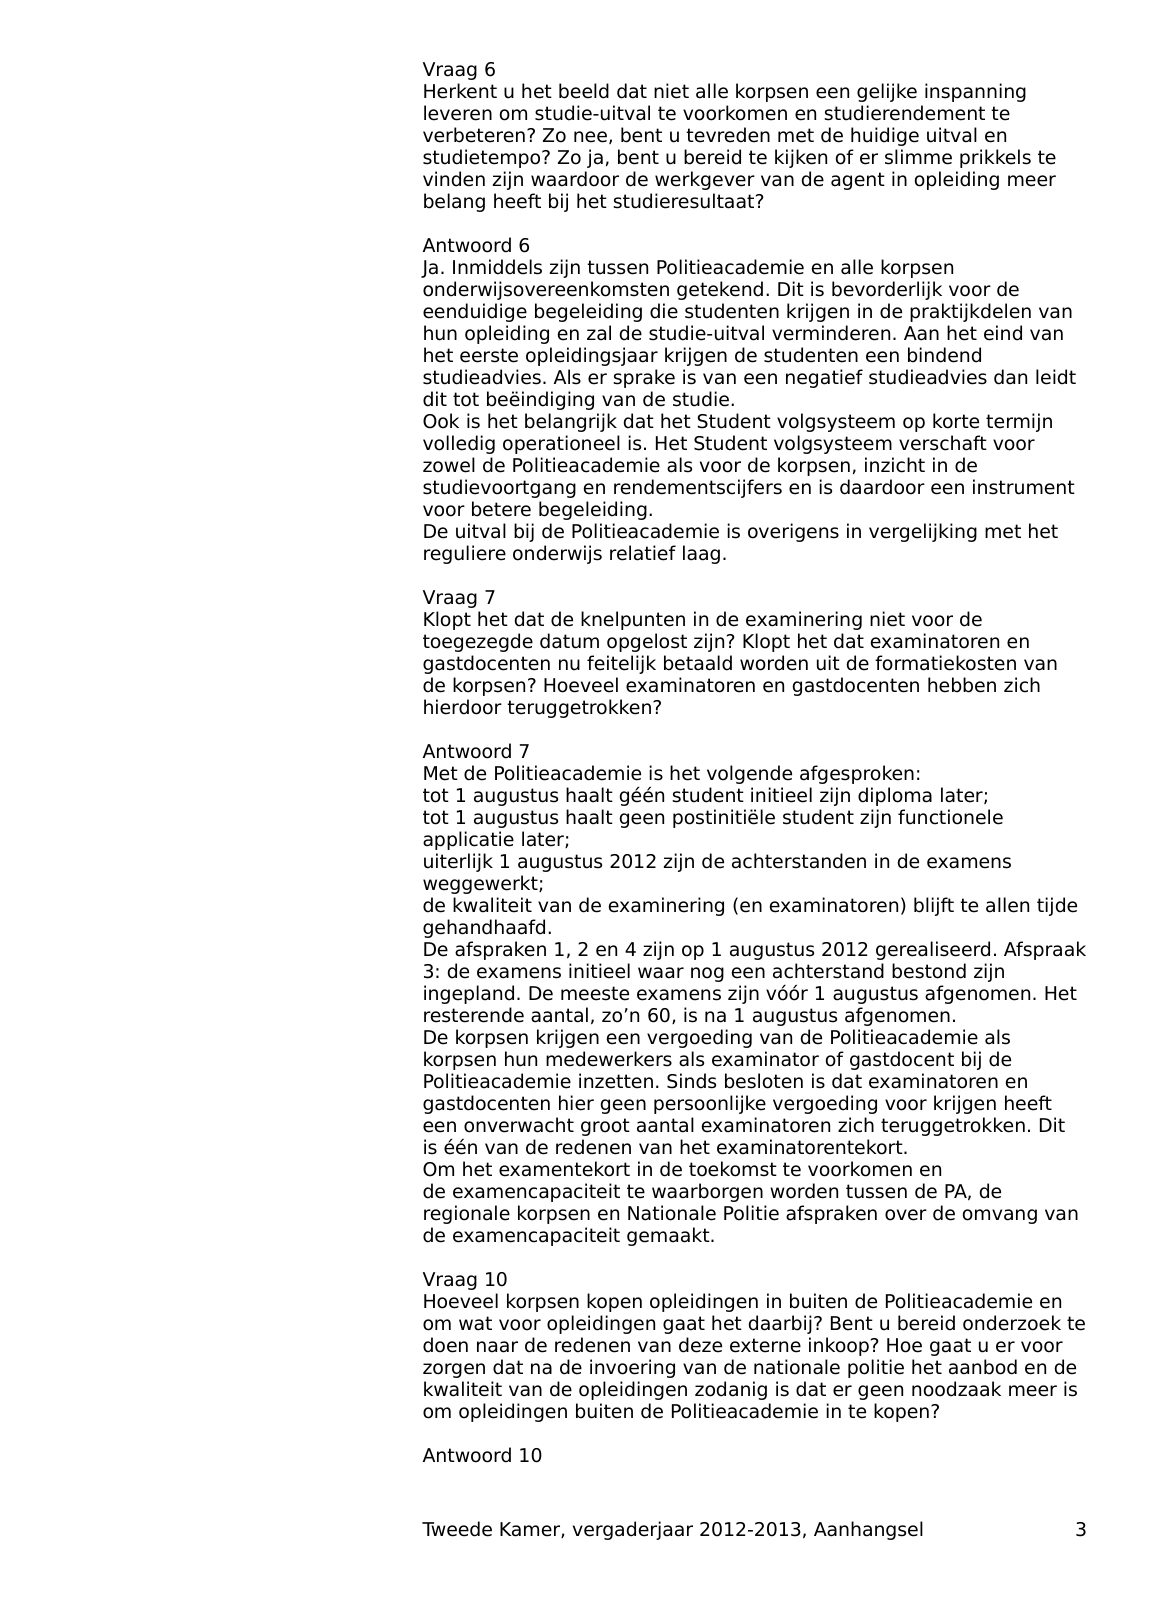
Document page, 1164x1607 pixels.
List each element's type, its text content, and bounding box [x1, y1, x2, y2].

text Herkent u het beeld dat niet alle korpsen een gelijke inspanning leveren om studie-uitval te voorkomen en studierendement te verbeteren? Zo nee, bent u tevreden met de huidige uitval en studietempo? Zo ja, bent u bereid te kijken of er slimme prikkels te vinden zijn waardoor de werkgever van de agent in opleiding meer belang heeft bij het studieresultaat? [422, 81, 1087, 213]
text Antwoord 7 [422, 741, 1087, 763]
text de kwaliteit van de examinering (en examinatoren) blijft te allen tijde gehandhaafd. [422, 895, 1087, 939]
text tot 1 augustus haalt geen postinitiële student zijn functionele applicatie later; [422, 807, 1087, 851]
text uiterlijk 1 augustus 2012 zijn de achterstanden in de examens weggewerkt; [422, 851, 1087, 895]
text Met de Politieacademie is het volgende afgesproken: [422, 763, 1087, 785]
text De afspraken 1, 2 en 4 zijn op 1 augustus 2012 gerealiseerd. Afspraak 3: de examens initieel waar nog een achterstand bestond zijn ingepland. De meeste examens zijn vóór 1 augustus afgenomen. Het resterende aantal, zo’n 60, is na 1 augustus afgenomen. [422, 939, 1087, 1027]
text De uitval bij de Politieacademie is overigens in vergelijking met het reguliere onderwijs relatief laag. [422, 521, 1087, 565]
text Antwoord 6 [422, 235, 1087, 257]
text De korpsen krijgen een vergoeding van de Politieacademie als korpsen hun medewerkers als examinator of gastdocent bij de Politieacademie inzetten. Sinds besloten is dat examinatoren en gastdocenten hier geen persoonlijke vergoeding voor krijgen heeft een onverwacht groot aantal examinatoren zich teruggetrokken. Dit is één van de redenen van het examinatorentekort. [422, 1027, 1087, 1159]
text Klopt het dat de knelpunten in de examinering niet voor de toegezegde datum opgelost zijn? Klopt het dat examinatoren en gastdocenten nu feitelijk betaald worden uit de formatiekosten van de korpsen? Hoeveel examinatoren en gastdocenten hebben zich hierdoor teruggetrokken? [422, 609, 1087, 719]
text Vraag 7 [422, 587, 1087, 609]
text Antwoord 10 [422, 1445, 1087, 1467]
text Vraag 10 [422, 1269, 1087, 1291]
text Ja. Inmiddels zijn tussen Politieacademie en alle korpsen onderwijsovereenkomsten getekend. Dit is bevorderlijk voor de eenduidige begeleiding die studenten krijgen in de praktijkdelen van hun opleiding en zal de studie-uitval verminderen. Aan het eind van het eerste opleidingsjaar krijgen de studenten een bindend studieadvies. Als er sprake is van een negatief studieadvies dan leidt dit tot beëindiging van de studie. [422, 257, 1087, 411]
text Ook is het belangrijk dat het Student volgsysteem op korte termijn volledig operationeel is. Het Student volgsysteem verschaft voor zowel de Politieacademie als voor de korpsen, inzicht in de studievoortgang en rendementscijfers en is daardoor een instrument voor betere begeleiding. [422, 411, 1087, 521]
text Om het examentekort in de toekomst te voorkomen en de examencapaciteit te waarborgen worden tussen de PA, de regionale korpsen en Nationale Politie afspraken over de omvang van de examencapaciteit gemaakt. [422, 1159, 1087, 1247]
text Hoeveel korpsen kopen opleidingen in buiten de Politieacademie en om wat voor opleidingen gaat het daarbij? Bent u bereid onderzoek te doen naar de redenen van deze externe inkoop? Hoe gaat u er voor zorgen dat na de invoering van de nationale politie het aanbod en de kwaliteit van de opleidingen zodanig is dat er geen noodzaak meer is om opleidingen buiten de Politieacademie in te kopen? [422, 1291, 1087, 1423]
text Vraag 6 [422, 59, 1087, 81]
text tot 1 augustus haalt géén student initieel zijn diploma later; [422, 785, 1087, 807]
